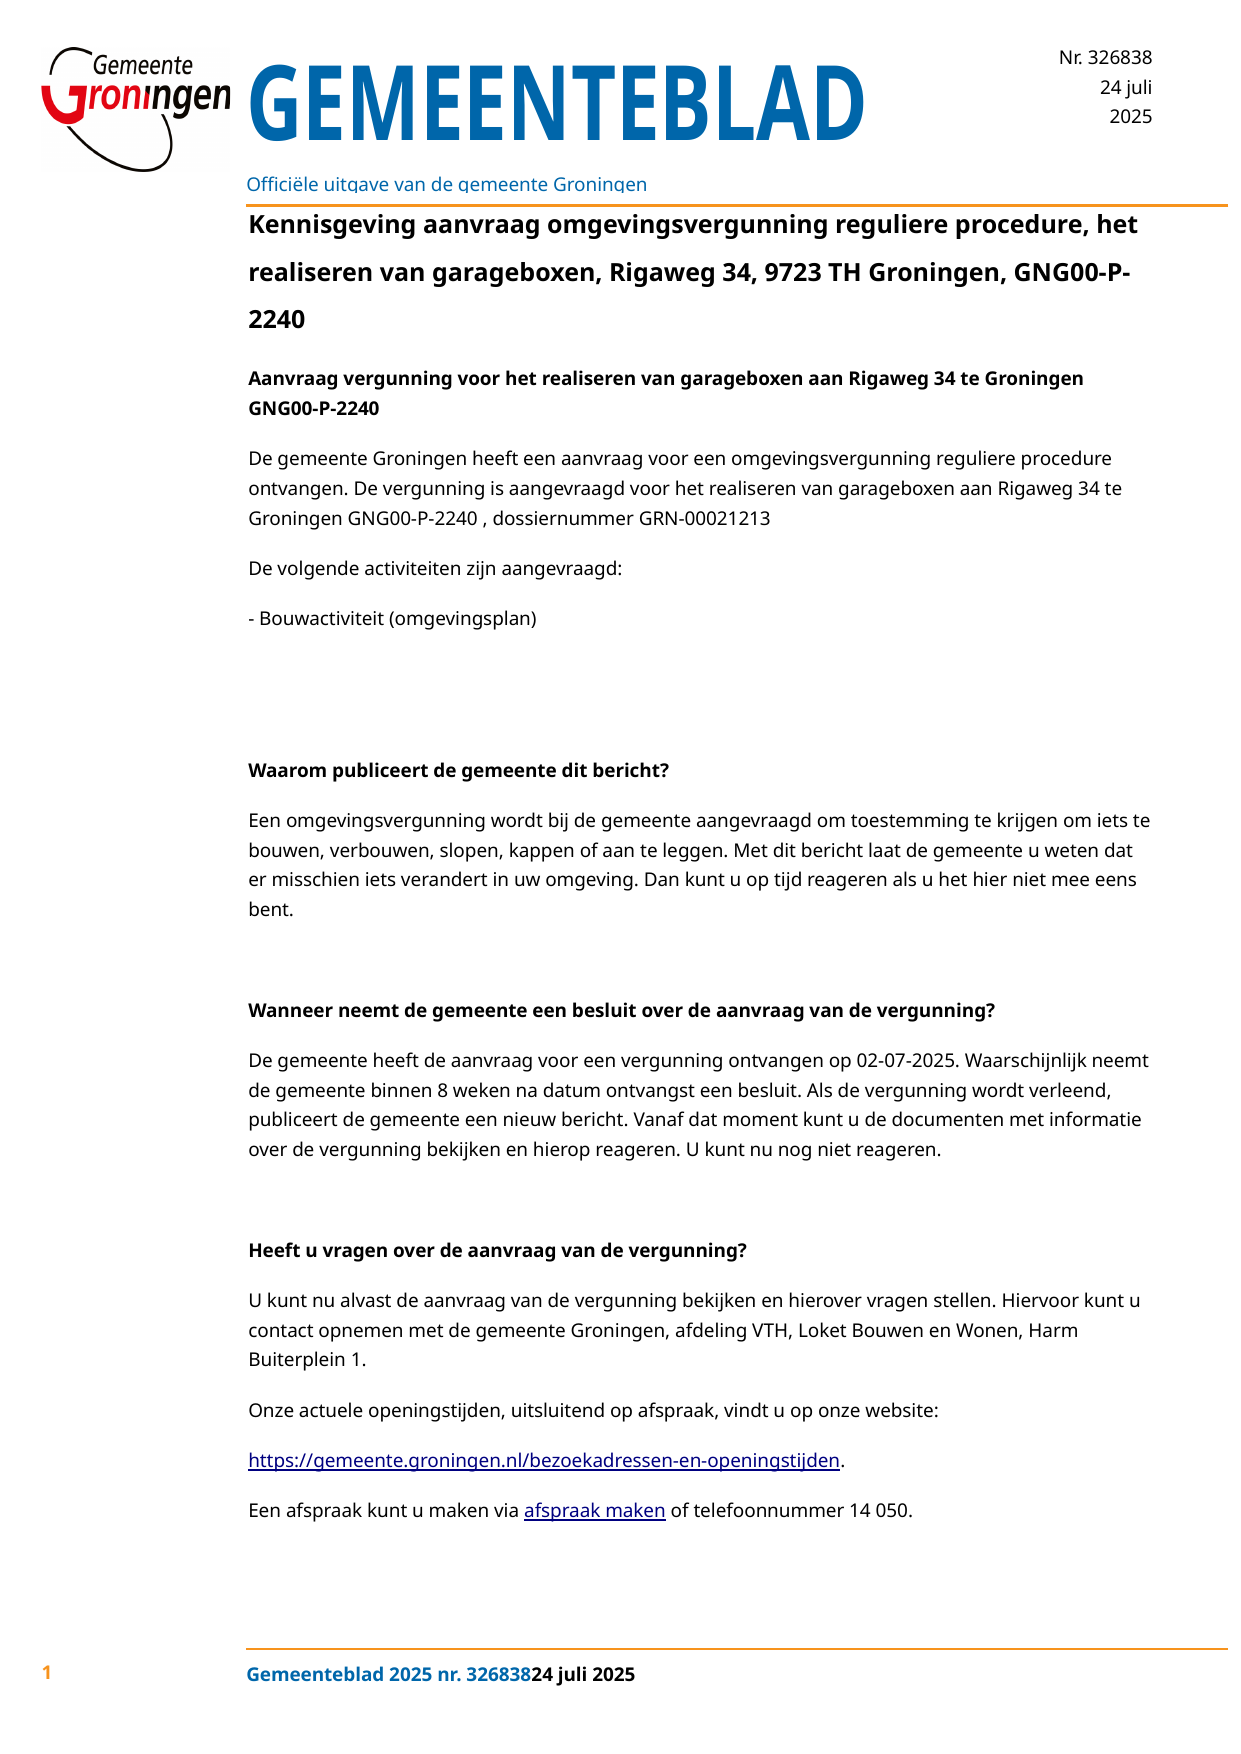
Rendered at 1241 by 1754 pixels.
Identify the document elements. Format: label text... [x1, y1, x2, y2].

text De volgende activiteiten zijn aangevraagd: [248, 555, 1152, 581]
picture [41, 47, 231, 172]
text https://gemeente.groningen.nl/bezoekadressen-en-openingstijden. [248, 1447, 1152, 1473]
text U kunt nu alvast de aanvraag van de vergunning bekijken en hierover vragen stellen. Hiervoor kunt u contact opnemen met de gemeente Groningen, afdeling VTH, Loket Bouwen en Wonen, Harm Buiterplein 1. [248, 1287, 1152, 1372]
text Een afspraak kunt u maken via afspraak maken of telefoonnummer 14 050. [248, 1498, 1152, 1523]
text Heeft u vragen over de aanvraag van de vergunning? [248, 1237, 1152, 1262]
text De gemeente heeft de aanvraag voor een vergunning ontvangen op 02-07-2025. Waarschijnlijk neemt de gemeente binnen 8 weken na datum ontvangst een besluit. Als de vergunning wordt verleend, publiceert de gemeente een nieuw bericht. Vanaf dat moment kunt u de documenten met informatie over de vergunning bekijken en hierop reageren. U kunt nu nog niet reageren. [248, 1047, 1152, 1162]
text - Bouwactiviteit (omgevingsplan) [248, 606, 1152, 631]
text De gemeente Groningen heeft een aanvraag voor een omgevingsvergunning reguliere procedure ontvangen. De vergunning is aangevraagd voor het realiseren van garageboxen aan Rigaweg 34 te Groningen GNG00-P-2240 , dossiernummer GRN-00021213 [248, 446, 1152, 530]
text Waarom publiceert de gemeente dit bericht? [248, 757, 1152, 782]
text Kennisgeving aanvraag omgevingsvergunning reguliere procedure, het realiseren van garageboxen, Rigaweg 34, 9723 TH Groningen, GNG00-P-2240 [248, 207, 1152, 336]
text Aanvraag vergunning voor het realiseren van garageboxen aan Rigaweg 34 te Groningen GNG00-P-2240 [248, 366, 1152, 421]
text Onze actuele openingstijden, uitsluitend op afspraak, vindt u op onze website: [248, 1397, 1152, 1422]
text Een omgevingsvergunning wordt bij de gemeente aangevraagd om toestemming te krijgen om iets te bouwen, verbouwen, slopen, kappen of aan te leggen. Met dit bericht laat de gemeente u weten dat er misschien iets verandert in uw omgeving. Dan kunt u op tijd reageren als u het hier niet mee eens bent. [248, 807, 1152, 922]
text Wanneer neemt de gemeente een besluit over de aanvraag van de vergunning? [248, 997, 1152, 1022]
